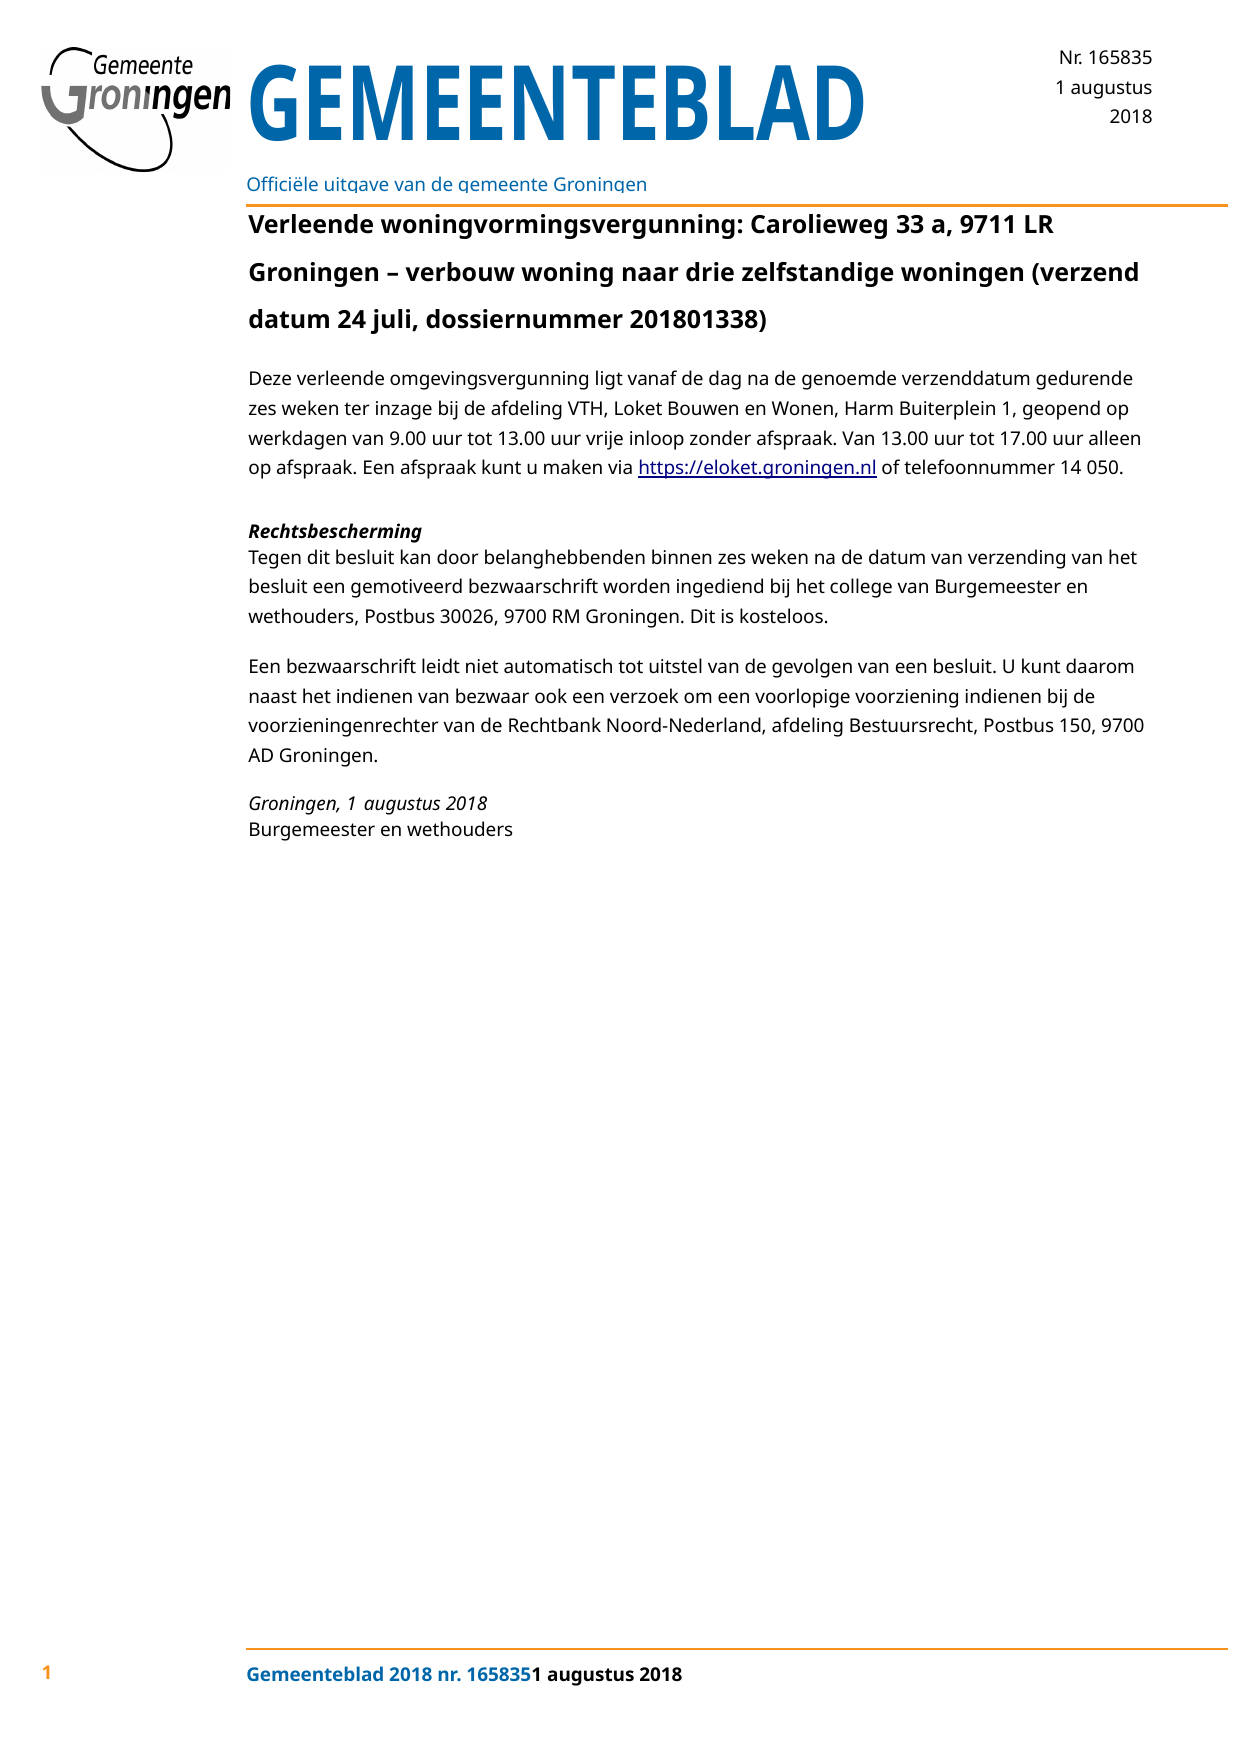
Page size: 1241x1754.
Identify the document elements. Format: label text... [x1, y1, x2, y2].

text Verleende woningvormingsvergunning: Carolieweg 33 a, 9711 LR Groningen – verbouw woning naar drie zelfstandige woningen (verzend datum 24 juli, dossiernummer 201801338) [248, 207, 1152, 336]
text Tegen dit besluit kan door belanghebbenden binnen zes weken na de datum van verzending van het besluit een gemotiveerd bezwaarschrift worden ingediend bij het college van Burgemeester en wethouders, Postbus 30026, 9700 RM Groningen. Dit is kosteloos. [248, 544, 1152, 629]
text Groningen, 1 augustus 2018 [248, 790, 1152, 816]
picture [41, 47, 231, 172]
text Deze verleende omgevingsvergunning ligt vanaf de dag na de genoemde verzenddatum gedurende zes weken ter inzage bij de afdeling VTH, Loket Bouwen en Wonen, Harm Buiterplein 1, geopend op werkdagen van 9.00 uur tot 13.00 uur vrije inloop zonder afspraak. Van 13.00 uur tot 17.00 uur alleen op afspraak. Een afspraak kunt u maken via https://eloket.groningen.nl of telefoonnummer 14 050. [248, 366, 1152, 480]
text Rechtsbescherming [248, 518, 1152, 544]
text Burgemeester en wethouders [248, 816, 1152, 842]
text Een bezwaarschrift leidt niet automatisch tot uitstel van de gevolgen van een besluit. U kunt daarom naast het indienen van bezwaar ook een verzoek om een voorlopige voorziening indienen bij de voorzieningenrechter van de Rechtbank Noord-Nederland, afdeling Bestuursrecht, Postbus 150, 9700 AD Groningen. [248, 653, 1152, 768]
